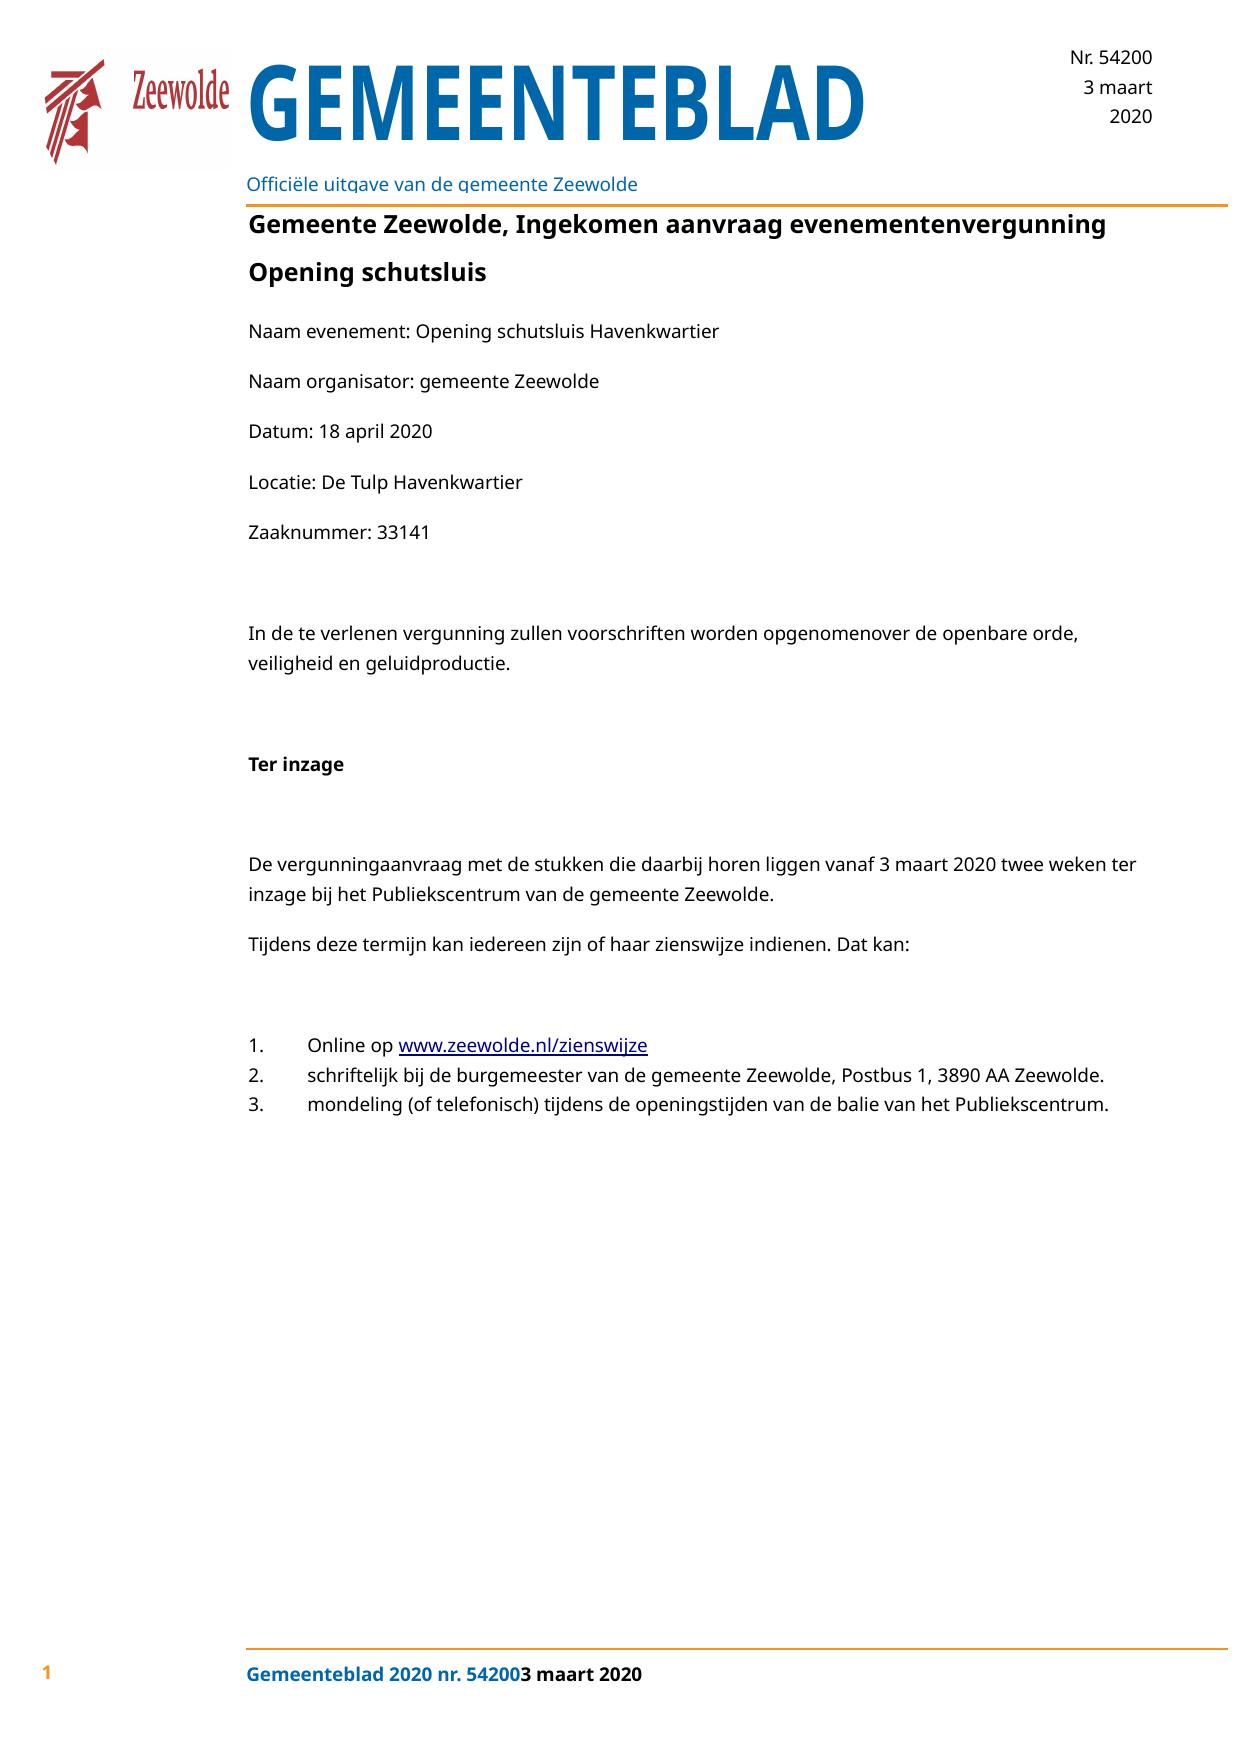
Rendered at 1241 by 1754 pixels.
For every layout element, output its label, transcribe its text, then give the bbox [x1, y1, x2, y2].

text Tijdens deze termijn kan iedereen zijn of haar zienswijze indienen. Dat kan: [248, 932, 1152, 957]
text Datum: 18 april 2020 [248, 419, 1152, 444]
list Online op www.zeewolde.nl/zienswijze [248, 1032, 1152, 1058]
text Ter inzage [248, 751, 1152, 777]
list mondeling (of telefonisch) tijdens de openingstijden van de balie van het Publiekscentrum. [248, 1092, 1152, 1117]
text Naam organisator: gemeente Zeewolde [248, 368, 1152, 394]
text Gemeente Zeewolde, Ingekomen aanvraag evenementenvergunning Opening schutsluis [248, 207, 1152, 288]
text Locatie: De Tulp Havenkwartier [248, 469, 1152, 495]
text De vergunningaanvraag met de stukken die daarbij horen liggen vanaf 3 maart 2020 twee weken ter inzage bij het Publiekscentrum van de gemeente Zeewolde. [248, 852, 1152, 907]
picture [41, 47, 231, 172]
text In de te verlenen vergunning zullen voorschriften worden opgenomenover de openbare orde, veiligheid en geluidproductie. [248, 620, 1152, 676]
list schriftelijk bij de burgemeester van de gemeente Zeewolde, Postbus 1, 3890 AA Zeewolde. [248, 1062, 1152, 1088]
text Naam evenement: Opening schutsluis Havenkwartier [248, 318, 1152, 344]
text Zaaknummer: 33141 [248, 519, 1152, 545]
